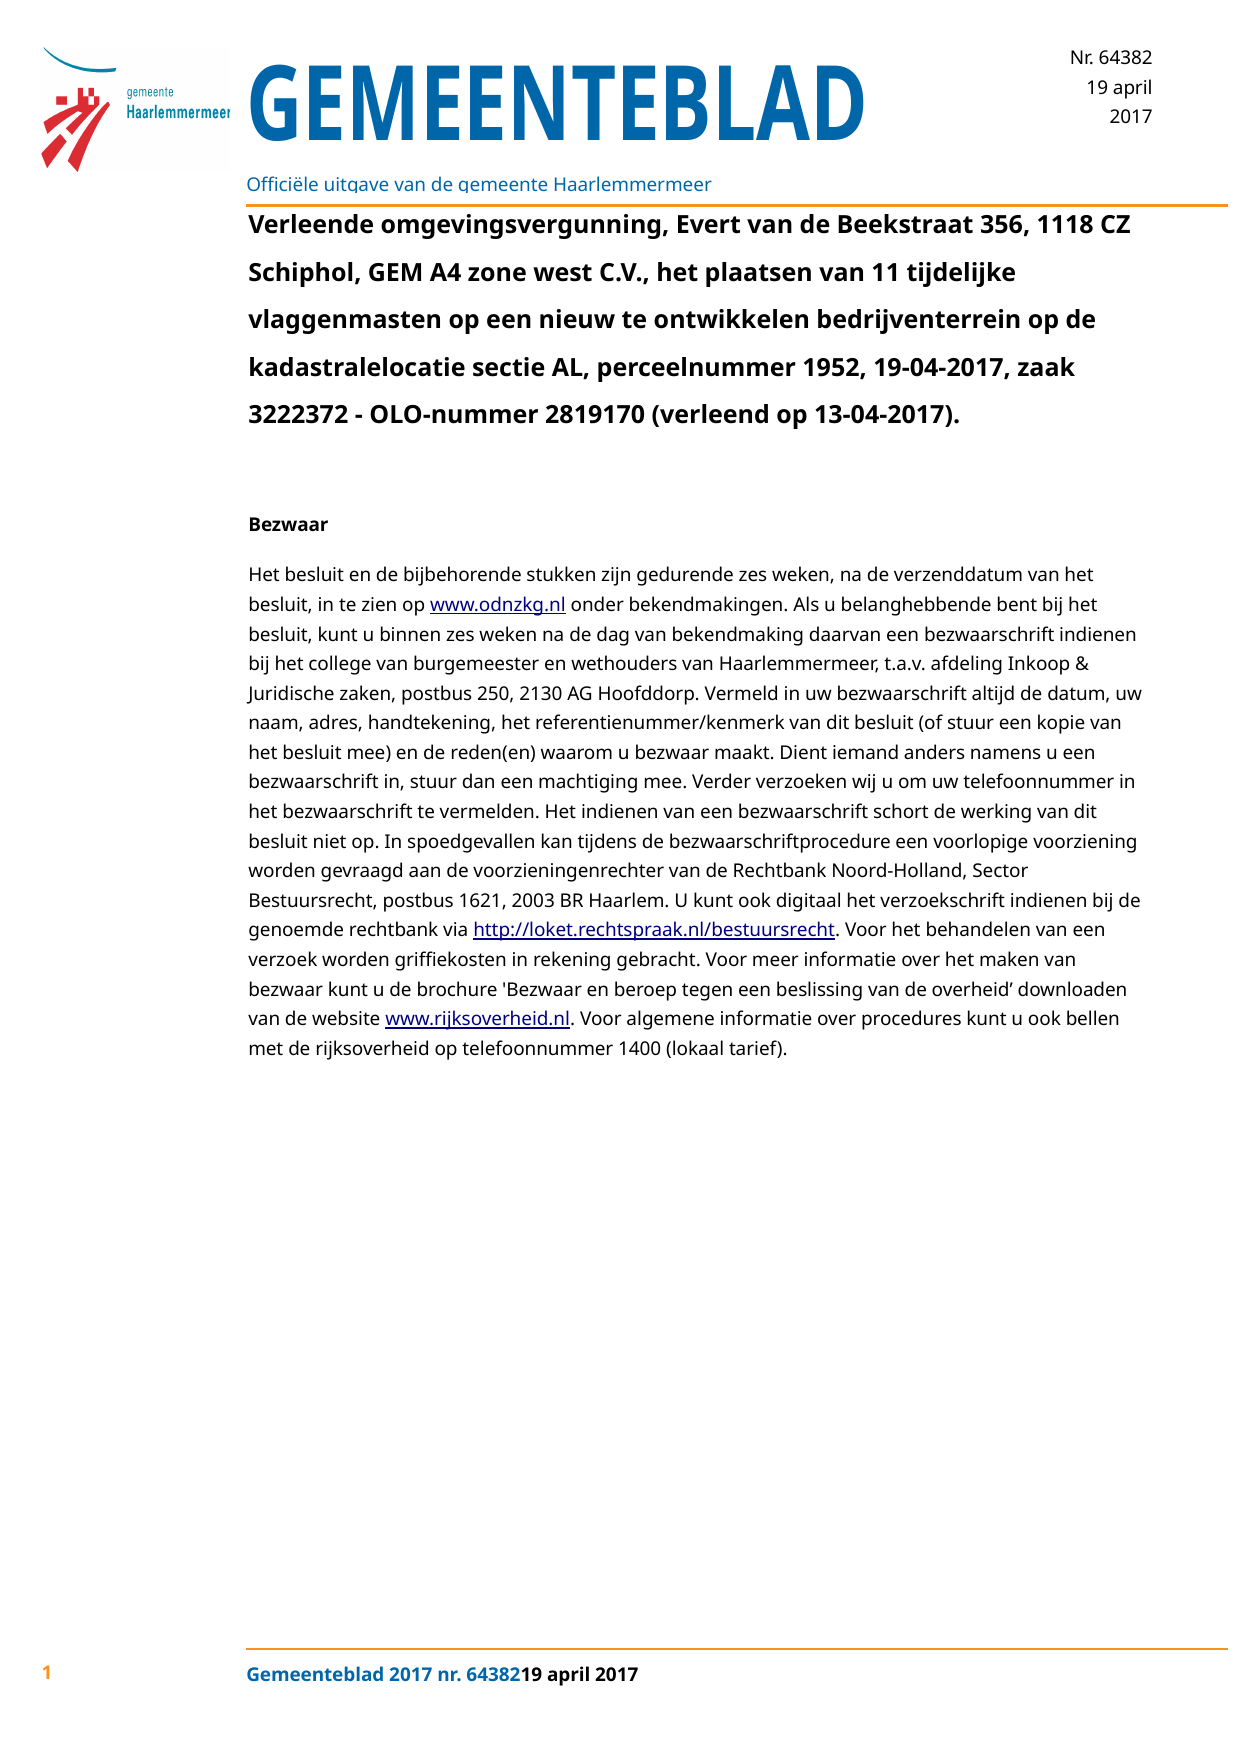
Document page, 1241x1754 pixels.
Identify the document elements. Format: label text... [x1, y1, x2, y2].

text Bezwaar [248, 511, 1152, 537]
text Verleende omgevingsvergunning, Evert van de Beekstraat 356, 1118 CZ Schiphol, GEM A4 zone west C.V., het plaatsen van 11 tijdelijke vlaggenmasten op een nieuw te ontwikkelen bedrijventerrein op de kadastralelocatie sectie AL, perceelnummer 1952, 19-04-2017, zaak 3222372 - OLO-nummer 2819170 (verleend op 13-04-2017). [248, 207, 1152, 431]
picture [41, 47, 231, 172]
text Het besluit en de bijbehorende stukken zijn gedurende zes weken, na de verzenddatum van het besluit, in te zien op www.odnzkg.nl onder bekendmakingen. Als u belanghebbende bent bij het besluit, kunt u binnen zes weken na de dag van bekendmaking daarvan een bezwaarschrift indienen bij het college van burgemeester en wethouders van Haarlemmermeer, t.a.v. afdeling Inkoop & Juridische zaken, postbus 250, 2130 AG Hoofddorp. Vermeld in uw bezwaarschrift altijd de datum, uw naam, adres, handtekening, het referentienummer/kenmerk van dit besluit (of stuur een kopie van het besluit mee) en de reden(en) waarom u bezwaar maakt. Dient iemand anders namens u een bezwaarschrift in, stuur dan een machtiging mee. Verder verzoeken wij u om uw telefoonnummer in het bezwaarschrift te vermelden. Het indienen van een bezwaarschrift schort de werking van dit besluit niet op. In spoedgevallen kan tijdens de bezwaarschriftprocedure een voorlopige voorziening worden gevraagd aan de voorzieningenrechter van de Rechtbank Noord-Holland, Sector Bestuursrecht, postbus 1621, 2003 BR Haarlem. U kunt ook digitaal het verzoekschrift indienen bij de genoemde rechtbank via http://loket.rechtspraak.nl/bestuursrecht. Voor het behandelen van een verzoek worden griffiekosten in rekening gebracht. Voor meer informatie over het maken van bezwaar kunt u de brochure 'Bezwaar en beroep tegen een beslissing van de overheid’ downloaden van de website www.rijksoverheid.nl. Voor algemene informatie over procedures kunt u ook bellen met de rijksoverheid op telefoonnummer 1400 (lokaal tarief). [248, 562, 1152, 1061]
